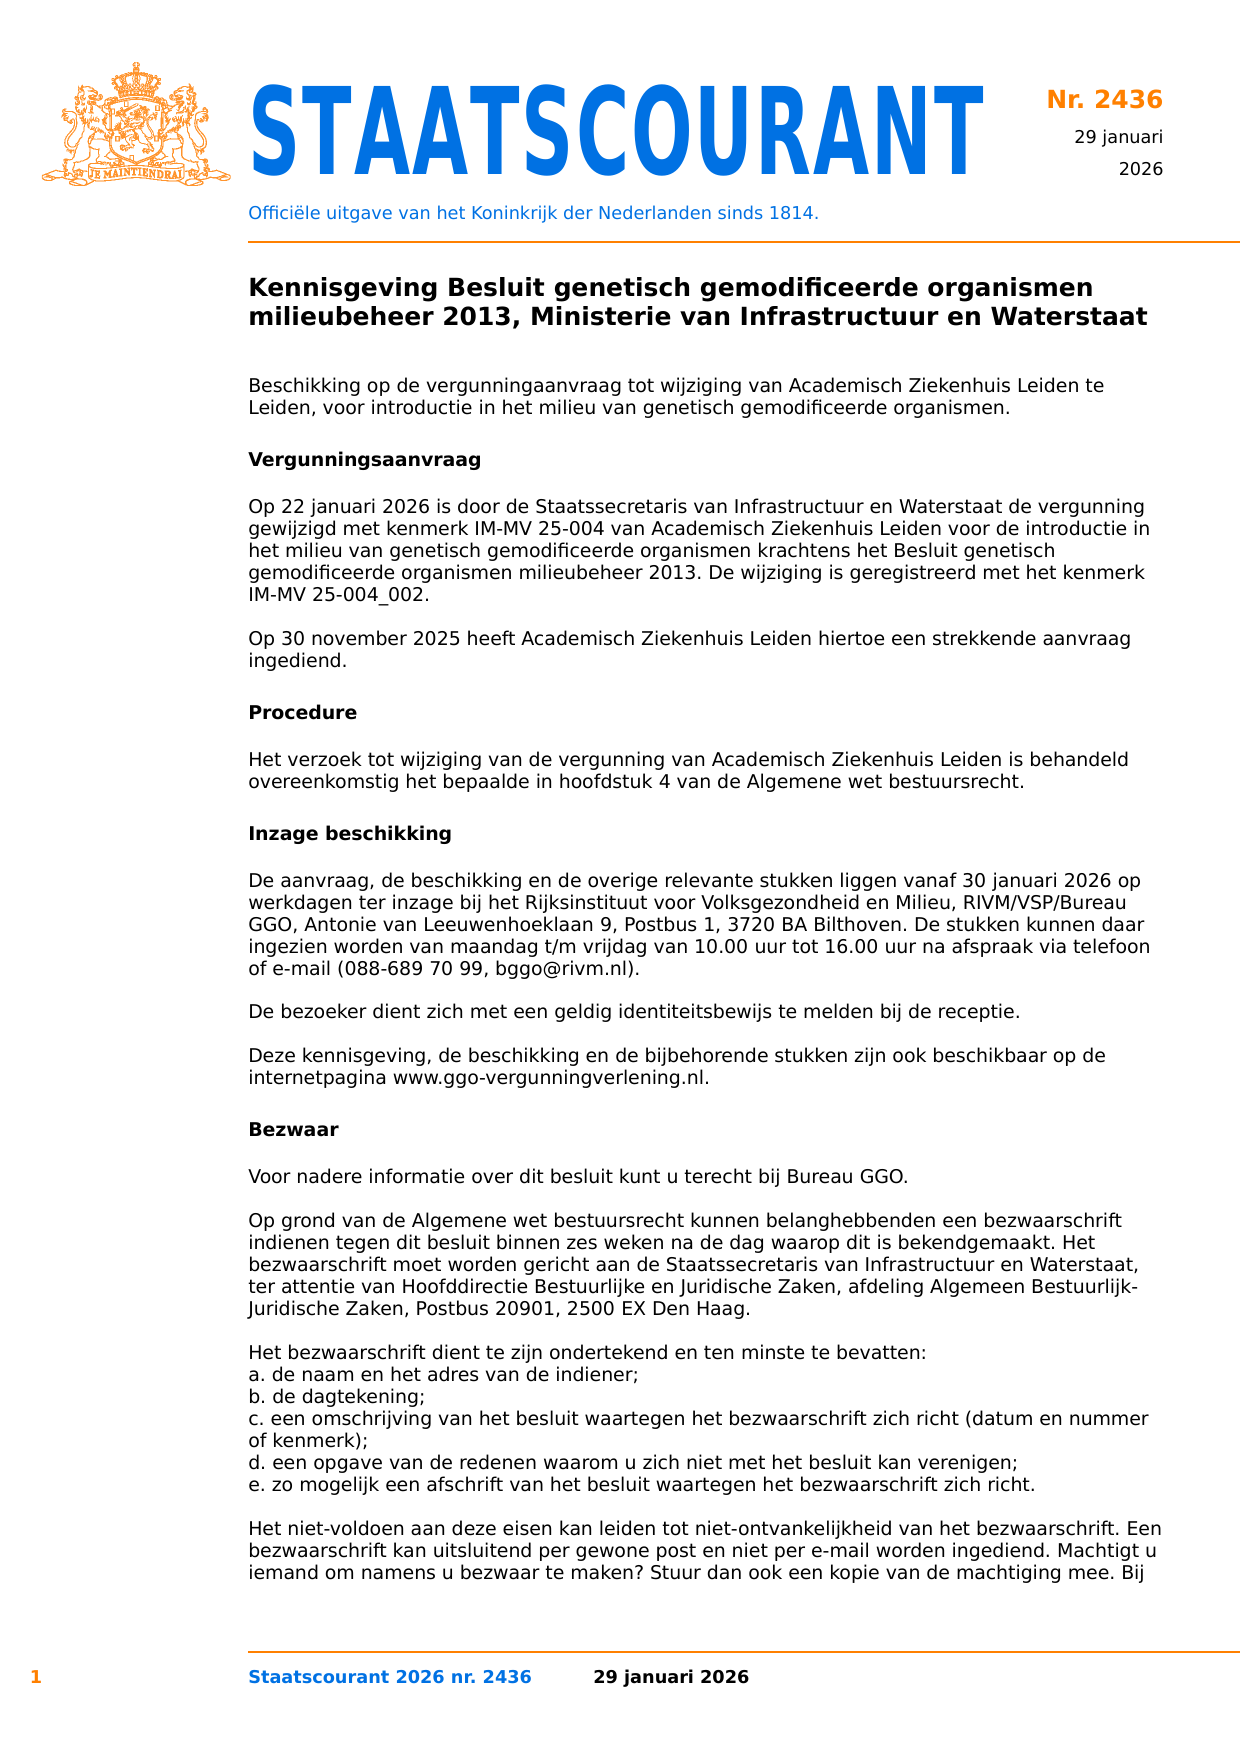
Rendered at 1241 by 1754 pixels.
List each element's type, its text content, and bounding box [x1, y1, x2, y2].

table_cell Officiële uitgave van het Koninkrijk der Nederlanden sinds 1814. [248, 203, 1240, 241]
text Op 22 januari 2026 is door de Staatssecretaris van Infrastructuur en Waterstaat de vergunning gewijzigd met kenmerk IM-MV 25-004 van Academisch Ziekenhuis Leiden voor de introductie in het milieu van genetisch gemodificeerde organismen krachtens het Besluit genetisch gemodificeerde organismen milieubeheer 2013. De wijziging is geregistreerd met het kenmerk IM-MV 25-004_002. [248, 496, 1163, 606]
table_header STAATSCOURANT [248, 62, 998, 203]
text d. een opgave van de redenen waarom u zich niet met het besluit kan verenigen; [248, 1452, 1163, 1474]
text Op 30 november 2025 heeft Academisch Ziekenhuis Leiden hiertoe een strekkende aanvraag ingediend. [248, 628, 1163, 672]
table_header Nr. 2436 [998, 62, 1240, 121]
subtitle Kennisgeving Besluit genetisch gemodificeerde organismen milieubeheer 2013, Ministerie van Infrastructuur en Waterstaat [248, 273, 1163, 331]
table_header [25, 62, 248, 241]
text Deze kennisgeving, de beschikking en de bijbehorende stukken zijn ook beschikbaar op de internetpagina www.ggo-vergunningverlening.nl. [248, 1045, 1163, 1089]
subtitle Inzage beschikking [248, 823, 1163, 845]
text a. de naam en het adres van de indiener; [248, 1364, 1163, 1386]
text Op grond van de Algemene wet bestuursrecht kunnen belanghebbenden een bezwaarschrift indienen tegen dit besluit binnen zes weken na de dag waarop dit is bekendgemaakt. Het bezwaarschrift moet worden gericht aan de Staatssecretaris van Infrastructuur en Waterstaat, ter attentie van Hoofddirectie Bestuurlijke en Juridische Zaken, afdeling Algemeen Bestuurlijk-Juridische Zaken, Postbus 20901, 2500 EX Den Haag. [248, 1210, 1163, 1320]
text Beschikking op de vergunningaanvraag tot wijziging van Academisch Ziekenhuis Leiden te Leiden, voor introductie in het milieu van genetisch gemodificeerde organismen. [248, 375, 1163, 419]
text e. zo mogelijk een afschrift van het besluit waartegen het bezwaarschrift zich richt. [248, 1474, 1163, 1496]
picture [41, 62, 231, 186]
text Het verzoek tot wijziging van de vergunning van Academisch Ziekenhuis Leiden is behandeld overeenkomstig het bepaalde in hoofdstuk 4 van de Algemene wet bestuursrecht. [248, 749, 1163, 793]
subtitle Vergunningsaanvraag [248, 449, 1163, 471]
table_cell 2026 [998, 153, 1240, 203]
text De bezoeker dient zich met een geldig identiteitsbewijs te melden bij de receptie. [248, 1001, 1163, 1023]
table_cell 29 januari [998, 121, 1240, 153]
text b. de dagtekening; [248, 1386, 1163, 1408]
text Het bezwaarschrift dient te zijn ondertekend en ten minste te bevatten: [248, 1342, 1163, 1364]
text De aanvraag, de beschikking en de overige relevante stukken liggen vanaf 30 januari 2026 op werkdagen ter inzage bij het Rijksinstituut voor Volksgezondheid en Milieu, RIVM/VSP/Bureau GGO, Antonie van Leeuwenhoeklaan 9, Postbus 1, 3720 BA Bilthoven. De stukken kunnen daar ingezien worden van maandag t/m vrijdag van 10.00 uur tot 16.00 uur na afspraak via telefoon of e-mail (088-689 70 99, bggo@rivm.nl). [248, 870, 1163, 979]
subtitle Procedure [248, 702, 1163, 724]
text c. een omschrijving van het besluit waartegen het bezwaarschrift zich richt (datum en nummer of kenmerk); [248, 1408, 1163, 1452]
text Het niet-voldoen aan deze eisen kan leiden tot niet-ontvankelijkheid van het bezwaarschrift. Een bezwaarschrift kan uitsluitend per gewone post en niet per e-mail worden ingediend. Machtigt u iemand om namens u bezwaar te maken? Stuur dan ook een kopie van de machtiging mee. Bij [248, 1518, 1163, 1583]
subtitle Bezwaar [248, 1119, 1163, 1141]
text Voor nadere informatie over dit besluit kunt u terecht bij Bureau GGO. [248, 1166, 1163, 1188]
